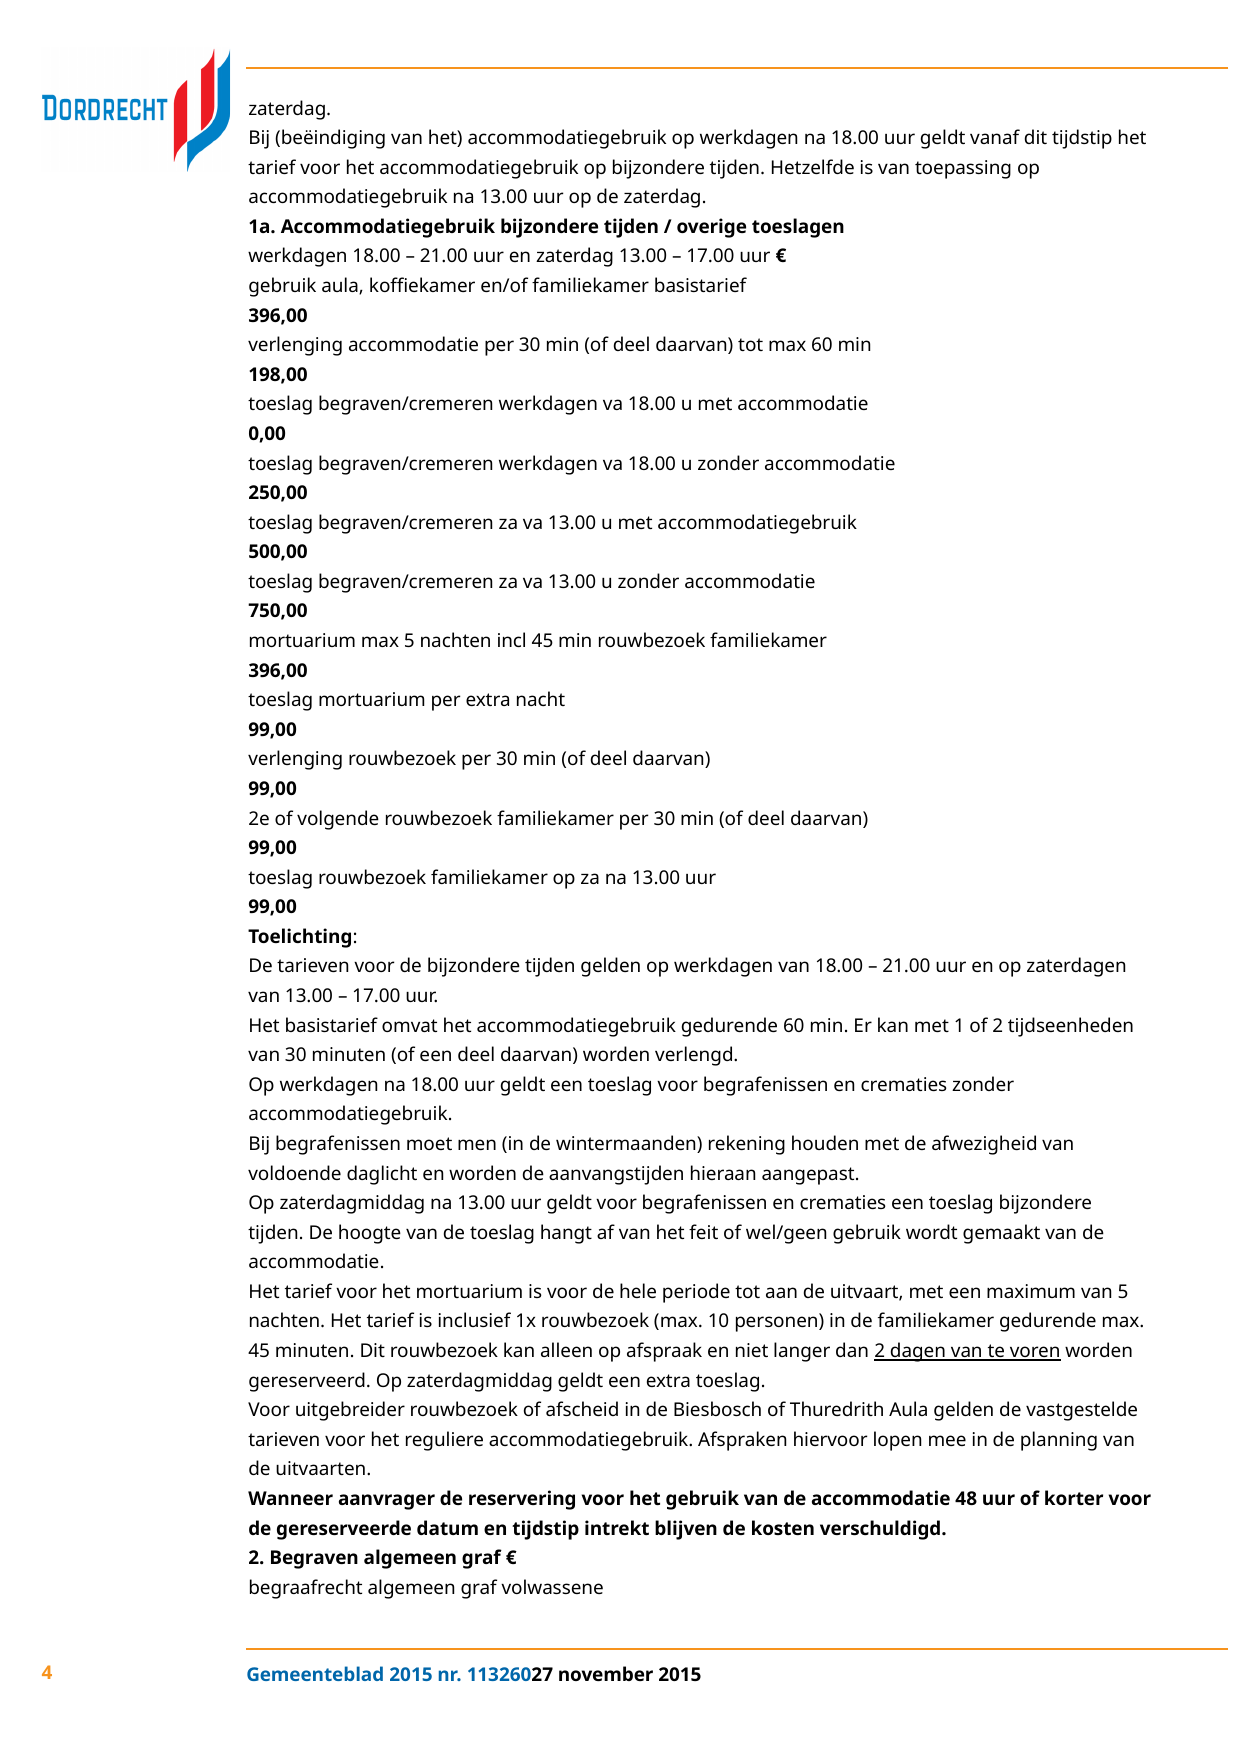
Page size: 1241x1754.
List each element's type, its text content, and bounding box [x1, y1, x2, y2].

text Toelichting: [248, 923, 1152, 949]
text begraafrecht algemeen graf volwassene [248, 1574, 1152, 1600]
text 2e of volgende rouwbezoek familiekamer per 30 min (of deel daarvan) [248, 805, 1152, 831]
text gebruik aula, koffiekamer en/of familiekamer basistarief [248, 272, 1152, 298]
text 500,00 [248, 538, 1152, 564]
text De tarieven voor de bijzondere tijden gelden op werkdagen van 18.00 – 21.00 uur en op zaterdagen van 13.00 – 17.00 uur. [248, 953, 1152, 1008]
text werkdagen 18.00 – 21.00 uur en zaterdag 13.00 – 17.00 uur € [248, 243, 1152, 268]
text toeslag rouwbezoek familiekamer op za na 13.00 uur [248, 864, 1152, 890]
text Het basistarief omvat het accommodatiegebruik gedurende 60 min. Er kan met 1 of 2 tijdseenheden van 30 minuten (of een deel daarvan) worden verlengd. [248, 1012, 1152, 1067]
text 99,00 [248, 775, 1152, 801]
text verlenging rouwbezoek per 30 min (of deel daarvan) [248, 746, 1152, 771]
text Het tarief voor het mortuarium is voor de hele periode tot aan de uitvaart, met een maximum van 5 nachten. Het tarief is inclusief 1x rouwbezoek (max. 10 personen) in de familiekamer gedurende max. 45 minuten. Dit rouwbezoek kan alleen op afspraak en niet langer dan 2 dagen van te voren worden gereserveerd. Op zaterdagmiddag geldt een extra toeslag. [248, 1278, 1152, 1393]
text 99,00 [248, 716, 1152, 742]
text mortuarium max 5 nachten incl 45 min rouwbezoek familiekamer [248, 627, 1152, 653]
text zaterdag. [248, 95, 1152, 121]
text 0,00 [248, 420, 1152, 446]
text 396,00 [248, 302, 1152, 328]
text 99,00 [248, 893, 1152, 919]
text Voor uitgebreider rouwbezoek of afscheid in de Biesbosch of Thuredrith Aula gelden de vastgestelde tarieven voor het reguliere accommodatiegebruik. Afspraken hiervoor lopen mee in de planning van de uitvaarten. [248, 1396, 1152, 1481]
text 99,00 [248, 834, 1152, 860]
text Wanneer aanvrager de reservering voor het gebruik van de accommodatie 48 uur of korter voor de gereserveerde datum en tijdstip intrekt blijven de kosten verschuldigd. [248, 1485, 1152, 1541]
text Op werkdagen na 18.00 uur geldt een toeslag voor begrafenissen en crematies zonder accommodatiegebruik. [248, 1071, 1152, 1126]
text 250,00 [248, 479, 1152, 505]
text Bij begrafenissen moet men (in de wintermaanden) rekening houden met de afwezigheid van voldoende daglicht en worden de aanvangstijden hieraan aangepast. [248, 1130, 1152, 1186]
text 1a. Accommodatiegebruik bijzondere tijden / overige toeslagen [248, 213, 1152, 239]
picture [41, 47, 231, 172]
text toeslag begraven/cremeren werkdagen va 18.00 u met accommodatie [248, 391, 1152, 416]
text toeslag begraven/cremeren za va 13.00 u met accommodatiegebruik [248, 509, 1152, 535]
text Bij (beëindiging van het) accommodatiegebruik op werkdagen na 18.00 uur geldt vanaf dit tijdstip het tarief voor het accommodatiegebruik op bijzondere tijden. Hetzelfde is van toepassing op accommodatiegebruik na 13.00 uur op de zaterdag. [248, 124, 1152, 209]
text 2. Begraven algemeen graf € [248, 1544, 1152, 1570]
text toeslag begraven/cremeren za va 13.00 u zonder accommodatie [248, 568, 1152, 594]
text verlenging accommodatie per 30 min (of deel daarvan) tot max 60 min [248, 331, 1152, 357]
text 198,00 [248, 361, 1152, 387]
text Op zaterdagmiddag na 13.00 uur geldt voor begrafenissen en crematies een toeslag bijzondere tijden. De hoogte van de toeslag hangt af van het feit of wel/geen gebruik wordt gemaakt van de accommodatie. [248, 1189, 1152, 1274]
text 396,00 [248, 657, 1152, 683]
text toeslag mortuarium per extra nacht [248, 686, 1152, 712]
text 750,00 [248, 598, 1152, 623]
text toeslag begraven/cremeren werkdagen va 18.00 u zonder accommodatie [248, 450, 1152, 476]
